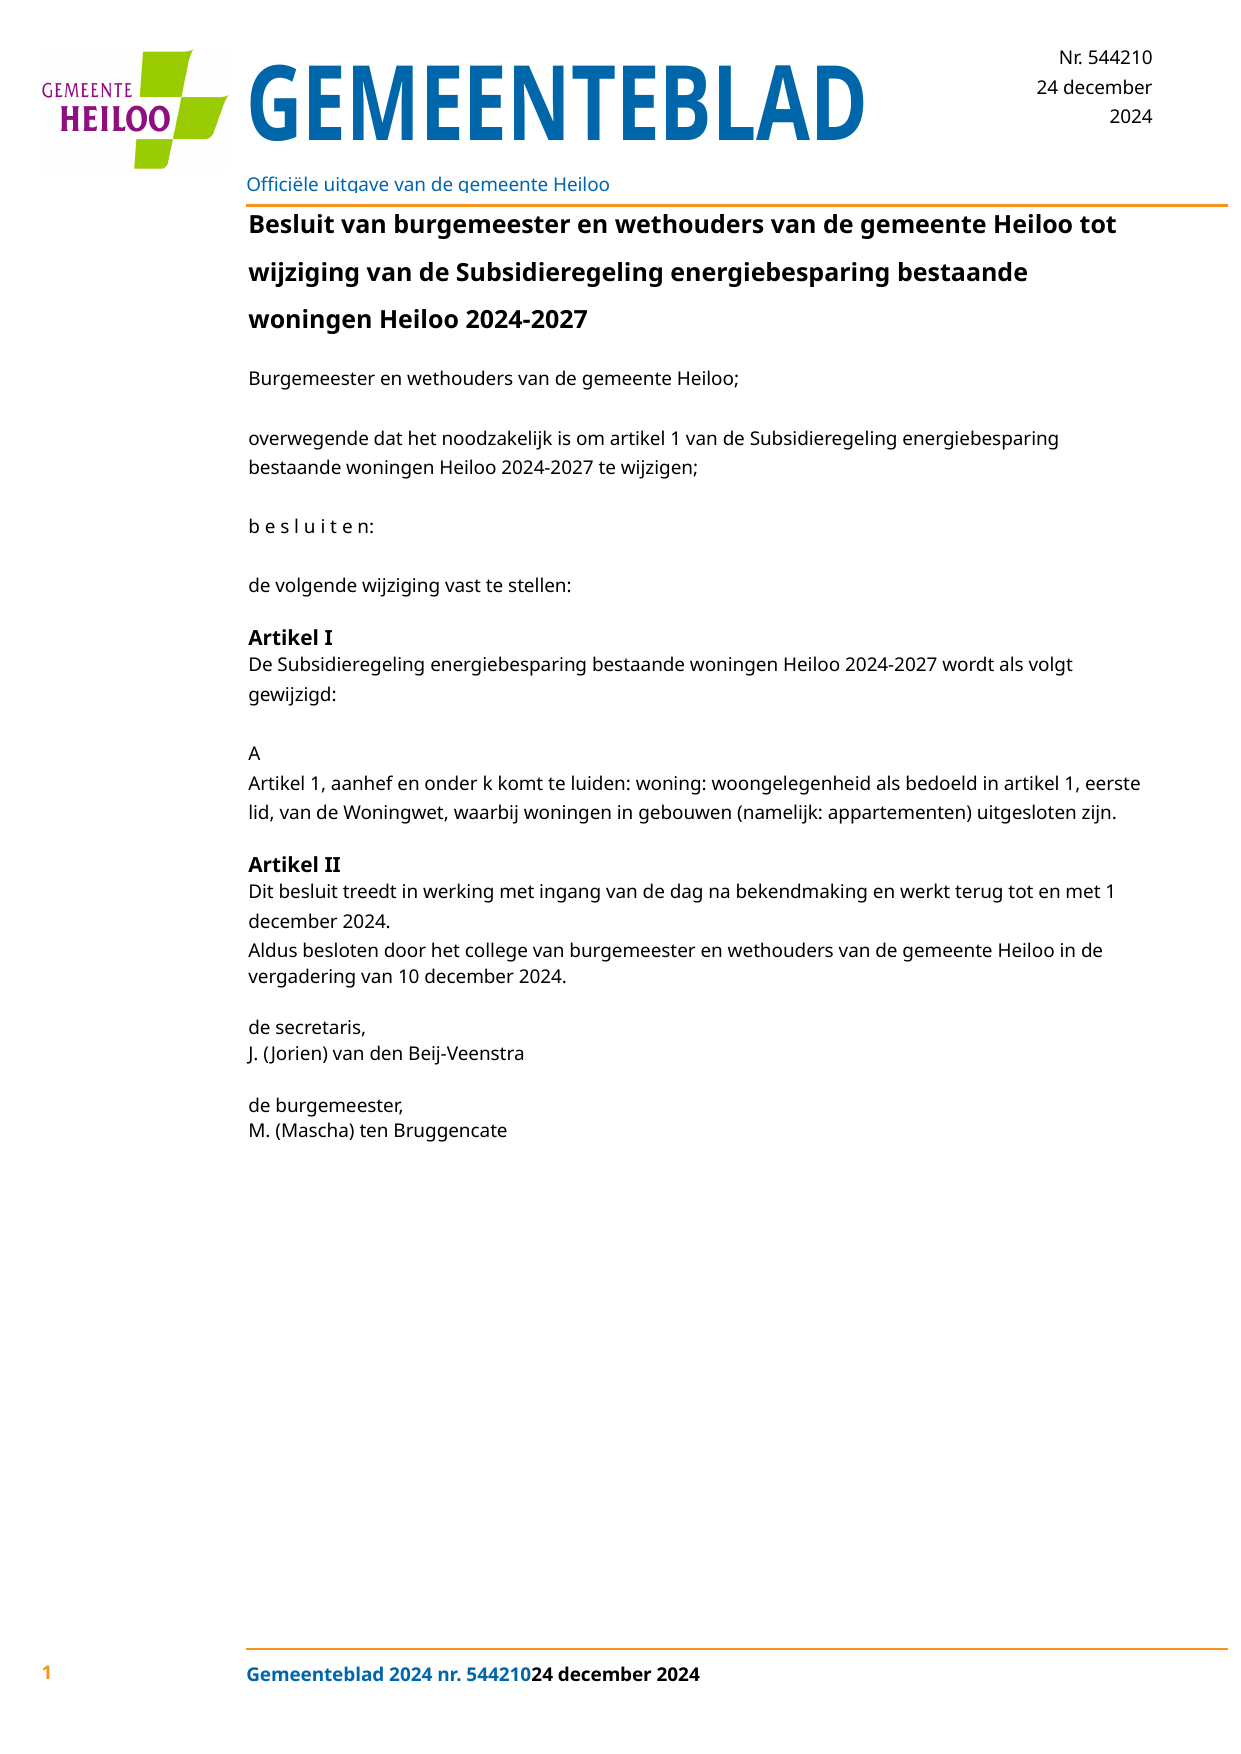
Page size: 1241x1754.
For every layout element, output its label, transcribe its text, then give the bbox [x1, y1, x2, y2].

text Dit besluit treedt in werking met ingang van de dag na bekendmaking en werkt terug tot en met 1 december 2024. [248, 878, 1152, 933]
text de secretaris, [248, 1014, 1152, 1040]
text Burgemeester en wethouders van de gemeente Heiloo; [248, 366, 1152, 391]
text de burgemeester, [248, 1092, 1152, 1117]
picture [41, 47, 231, 172]
text overwegende dat het noodzakelijk is om artikel 1 van de Subsidieregeling energiebesparing bestaande woningen Heiloo 2024-2027 te wijzigen; [248, 425, 1152, 480]
text De Subsidieregeling energiebesparing bestaande woningen Heiloo 2024-2027 wordt als volgt gewijzigd: [248, 651, 1152, 707]
text Artikel II [248, 850, 1152, 878]
text Besluit van burgemeester en wethouders van de gemeente Heiloo tot wijziging van de Subsidieregeling energiebesparing bestaande woningen Heiloo 2024-2027 [248, 207, 1152, 336]
text A [248, 740, 1152, 766]
text de volgende wijziging vast te stellen: [248, 573, 1152, 598]
text Artikel 1, aanhef en onder k komt te luiden: woning: woongelegenheid als bedoeld in artikel 1, eerste lid, van de Woningwet, waarbij woningen in gebouwen (namelijk: appartementen) uitgesloten zijn. [248, 770, 1152, 825]
text Aldus besloten door het college van burgemeester en wethouders van de gemeente Heiloo in de vergadering van 10 december 2024. [248, 937, 1152, 989]
text J. (Jorien) van den Beij-Veenstra [248, 1040, 1152, 1066]
text b e s l u i t e n: [248, 513, 1152, 539]
text Artikel I [248, 623, 1152, 651]
text M. (Mascha) ten Bruggencate [248, 1117, 1152, 1143]
